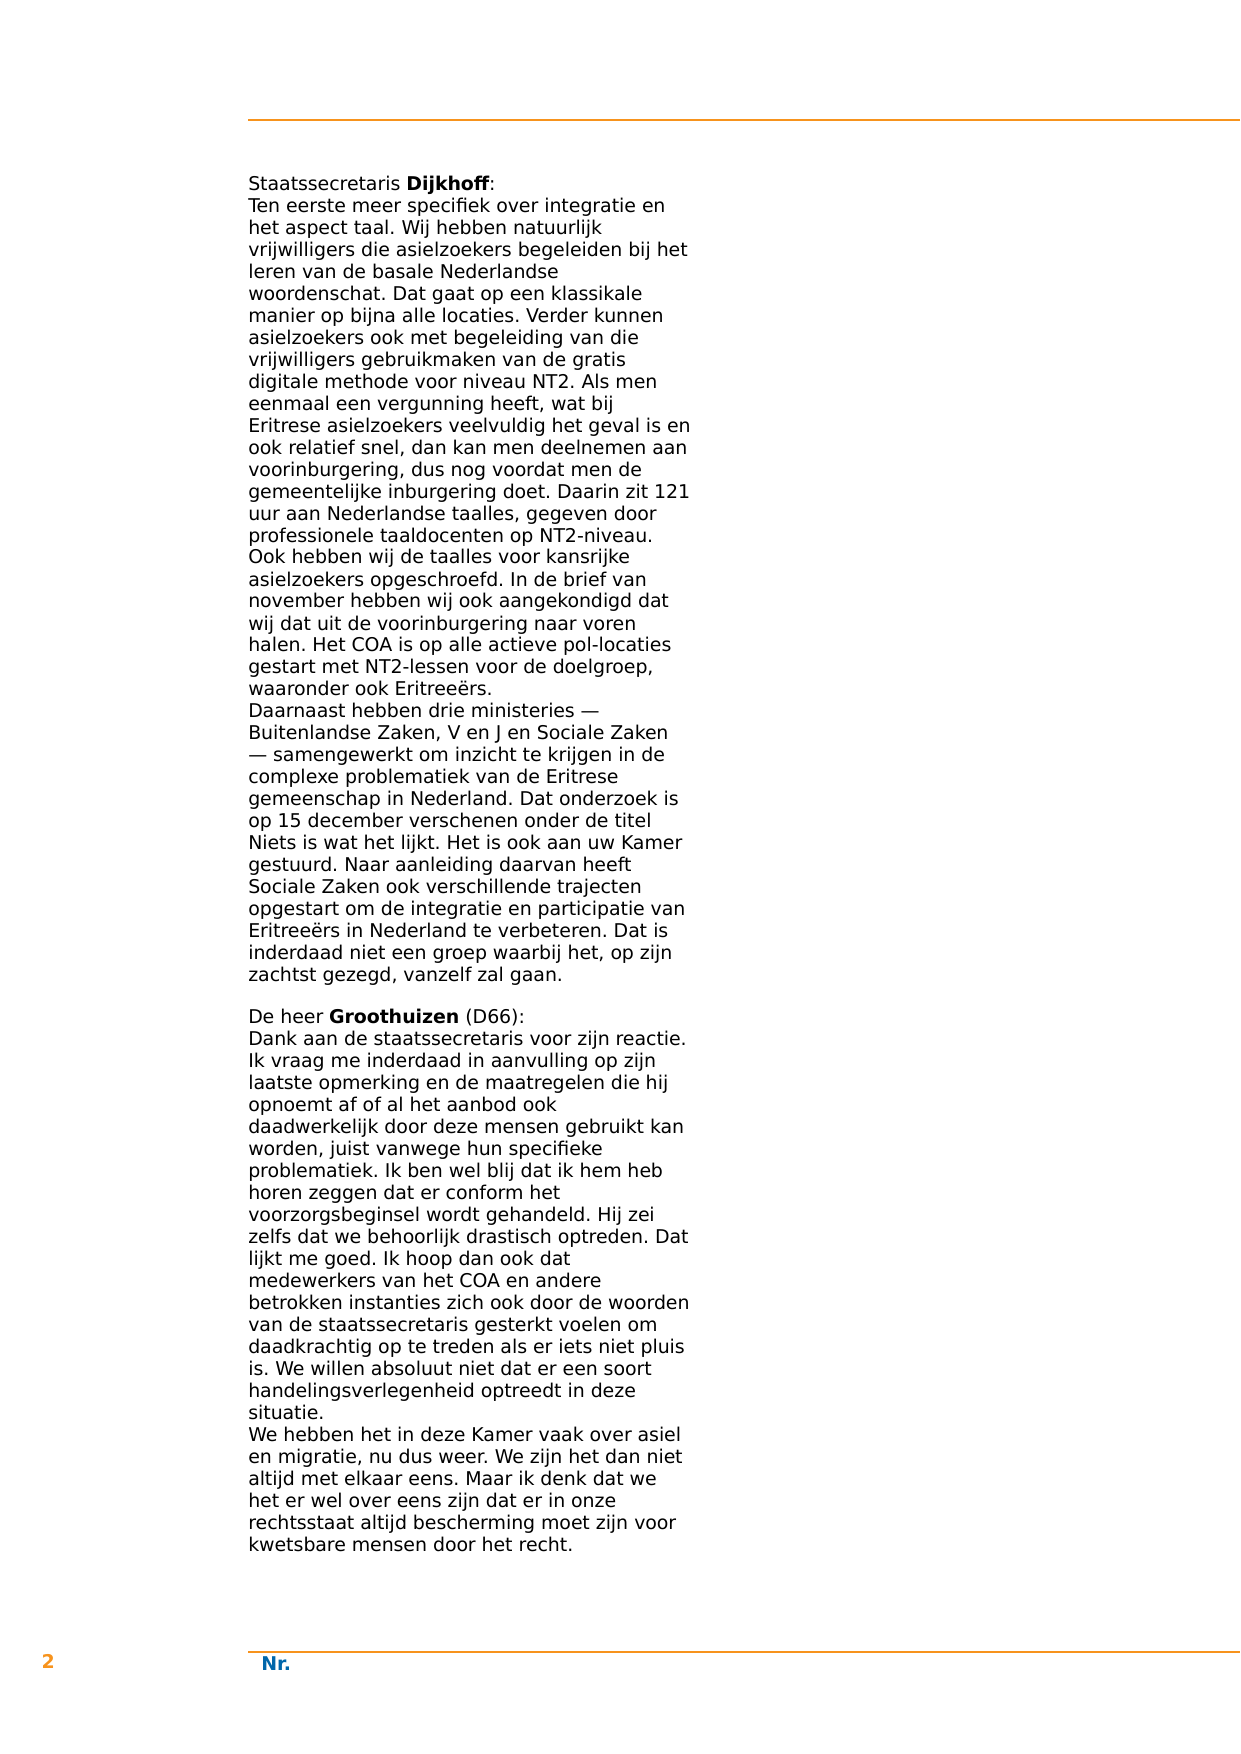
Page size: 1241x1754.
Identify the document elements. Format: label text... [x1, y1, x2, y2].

text Staatssecretaris Dijkhoff: [248, 173, 691, 195]
text Dank aan de staatssecretaris voor zijn reactie. Ik vraag me inderdaad in aanvulling op zijn laatste opmerking en de maatregelen die hij opnoemt af of al het aanbod ook daadwerkelijk door deze mensen gebruikt kan worden, juist vanwege hun specifieke problematiek. Ik ben wel blij dat ik hem heb horen zeggen dat er conform het voorzorgsbeginsel wordt gehandeld. Hij zei zelfs dat we behoorlijk drastisch optreden. Dat lijkt me goed. Ik hoop dan ook dat medewerkers van het COA en andere betrokken instanties zich ook door de woorden van de staatssecretaris gesterkt voelen om daadkrachtig op te treden als er iets niet pluis is. We willen absoluut niet dat er een soort handelingsverlegenheid optreedt in deze situatie. [248, 1028, 691, 1424]
text De heer Groothuizen (D66): [248, 1006, 691, 1028]
text We hebben het in deze Kamer vaak over asiel en migratie, nu dus weer. We zijn het dan niet altijd met elkaar eens. Maar ik denk dat we het er wel over eens zijn dat er in onze rechtsstaat altijd bescherming moet zijn voor kwetsbare mensen door het recht. [248, 1424, 691, 1556]
text Daarnaast hebben drie ministeries — Buitenlandse Zaken, V en J en Sociale Zaken — samengewerkt om inzicht te krijgen in de complexe problematiek van de Eritrese gemeenschap in Nederland. Dat onderzoek is op 15 december verschenen onder de titel Niets is wat het lijkt. Het is ook aan uw Kamer gestuurd. Naar aanleiding daarvan heeft Sociale Zaken ook verschillende trajecten opgestart om de integratie en participatie van Eritreeërs in Nederland te verbeteren. Dat is inderdaad niet een groep waarbij het, op zijn zachtst gezegd, vanzelf zal gaan. [248, 700, 691, 986]
text Ten eerste meer specifiek over integratie en het aspect taal. Wij hebben natuurlijk vrijwilligers die asielzoekers begeleiden bij het leren van de basale Nederlandse woordenschat. Dat gaat op een klassikale manier op bijna alle locaties. Verder kunnen asielzoekers ook met begeleiding van die vrijwilligers gebruikmaken van de gratis digitale methode voor niveau NT2. Als men eenmaal een vergunning heeft, wat bij Eritrese asielzoekers veelvuldig het geval is en ook relatief snel, dan kan men deelnemen aan voorinburgering, dus nog voordat men de gemeentelijke inburgering doet. Daarin zit 121 uur aan Nederlandse taalles, gegeven door professionele taaldocenten op NT2-niveau. Ook hebben wij de taalles voor kansrijke asielzoekers opgeschroefd. In de brief van november hebben wij ook aangekondigd dat wij dat uit de voorinburgering naar voren halen. Het COA is op alle actieve pol-locaties gestart met NT2-lessen voor de doelgroep, waaronder ook Eritreeërs. [248, 195, 691, 700]
